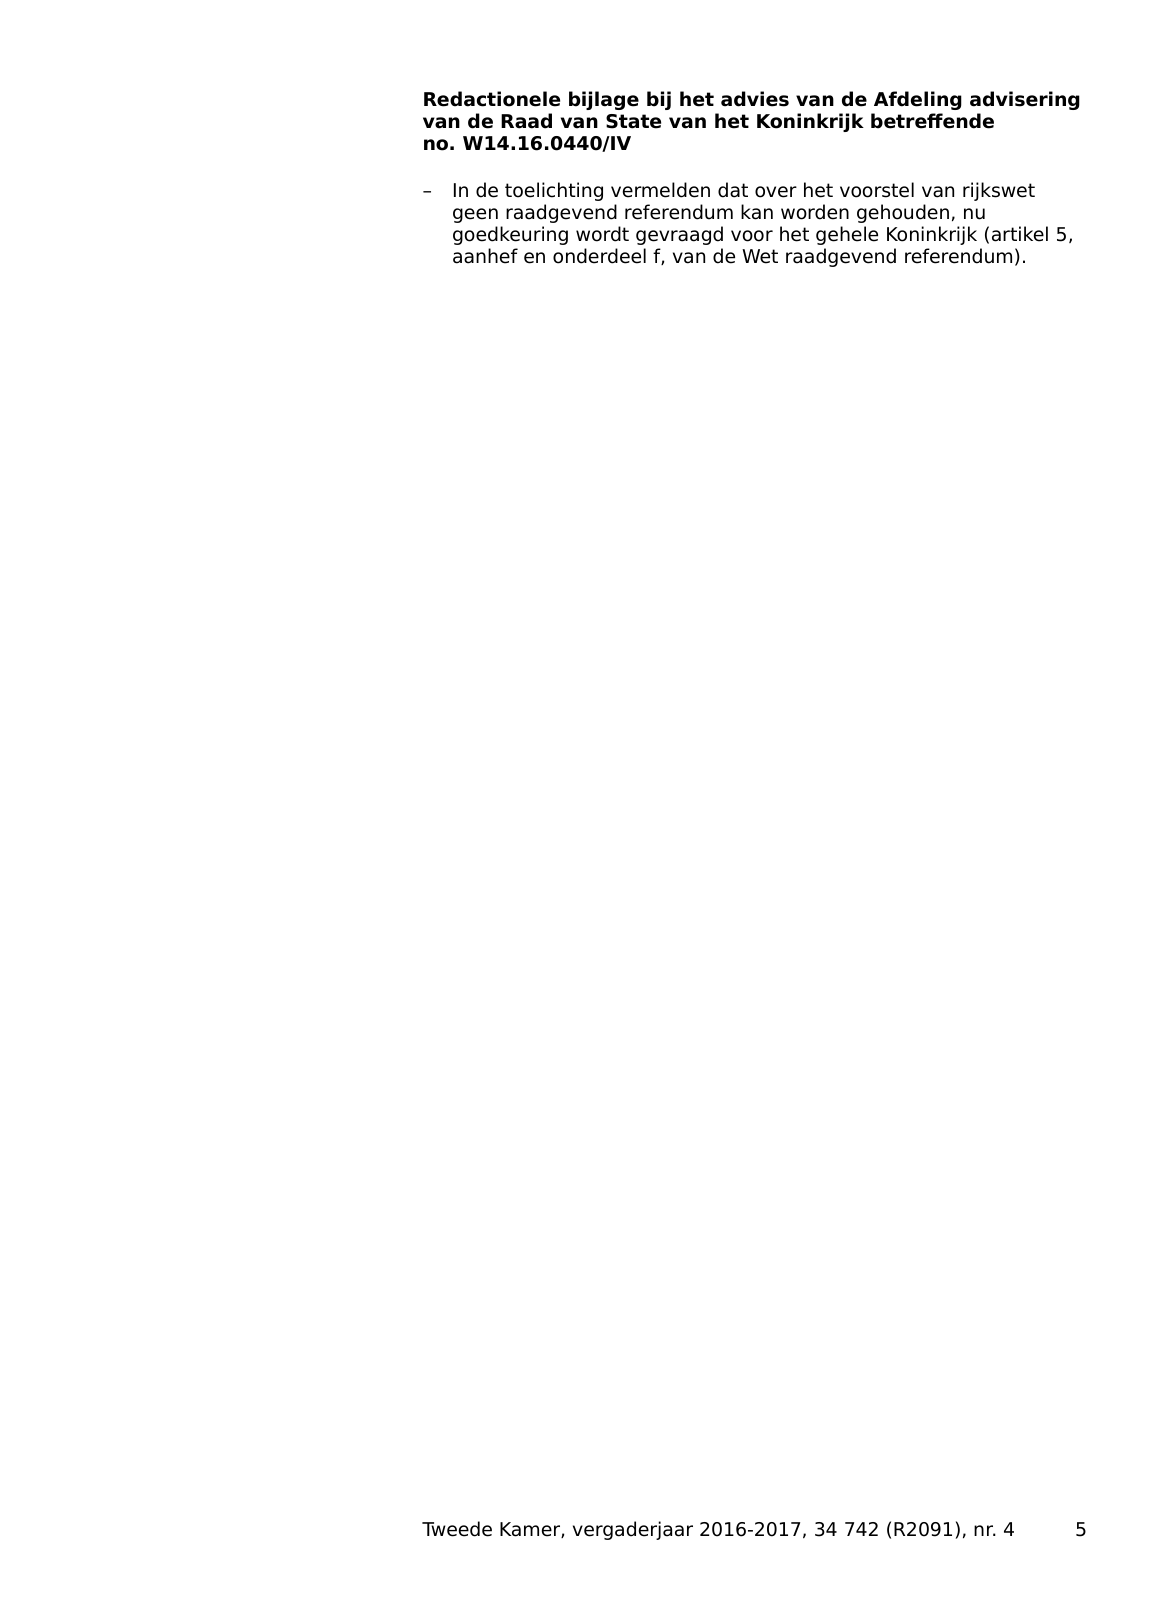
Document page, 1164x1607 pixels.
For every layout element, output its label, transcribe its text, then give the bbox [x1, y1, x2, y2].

subtitle Redactionele bijlage bij het advies van de Afdeling advisering van de Raad van State van het Koninkrijk betreffende no. W14.16.0440/IV [77, 89, 1087, 155]
text – In de toelichting vermelden dat over het voorstel van rijkswet geen raadgevend referendum kan worden gehouden, nu goedkeuring wordt gevraagd voor het gehele Koninkrijk (artikel 5, aanhef en onderdeel f, van de Wet raadgevend referendum). [422, 180, 1087, 268]
